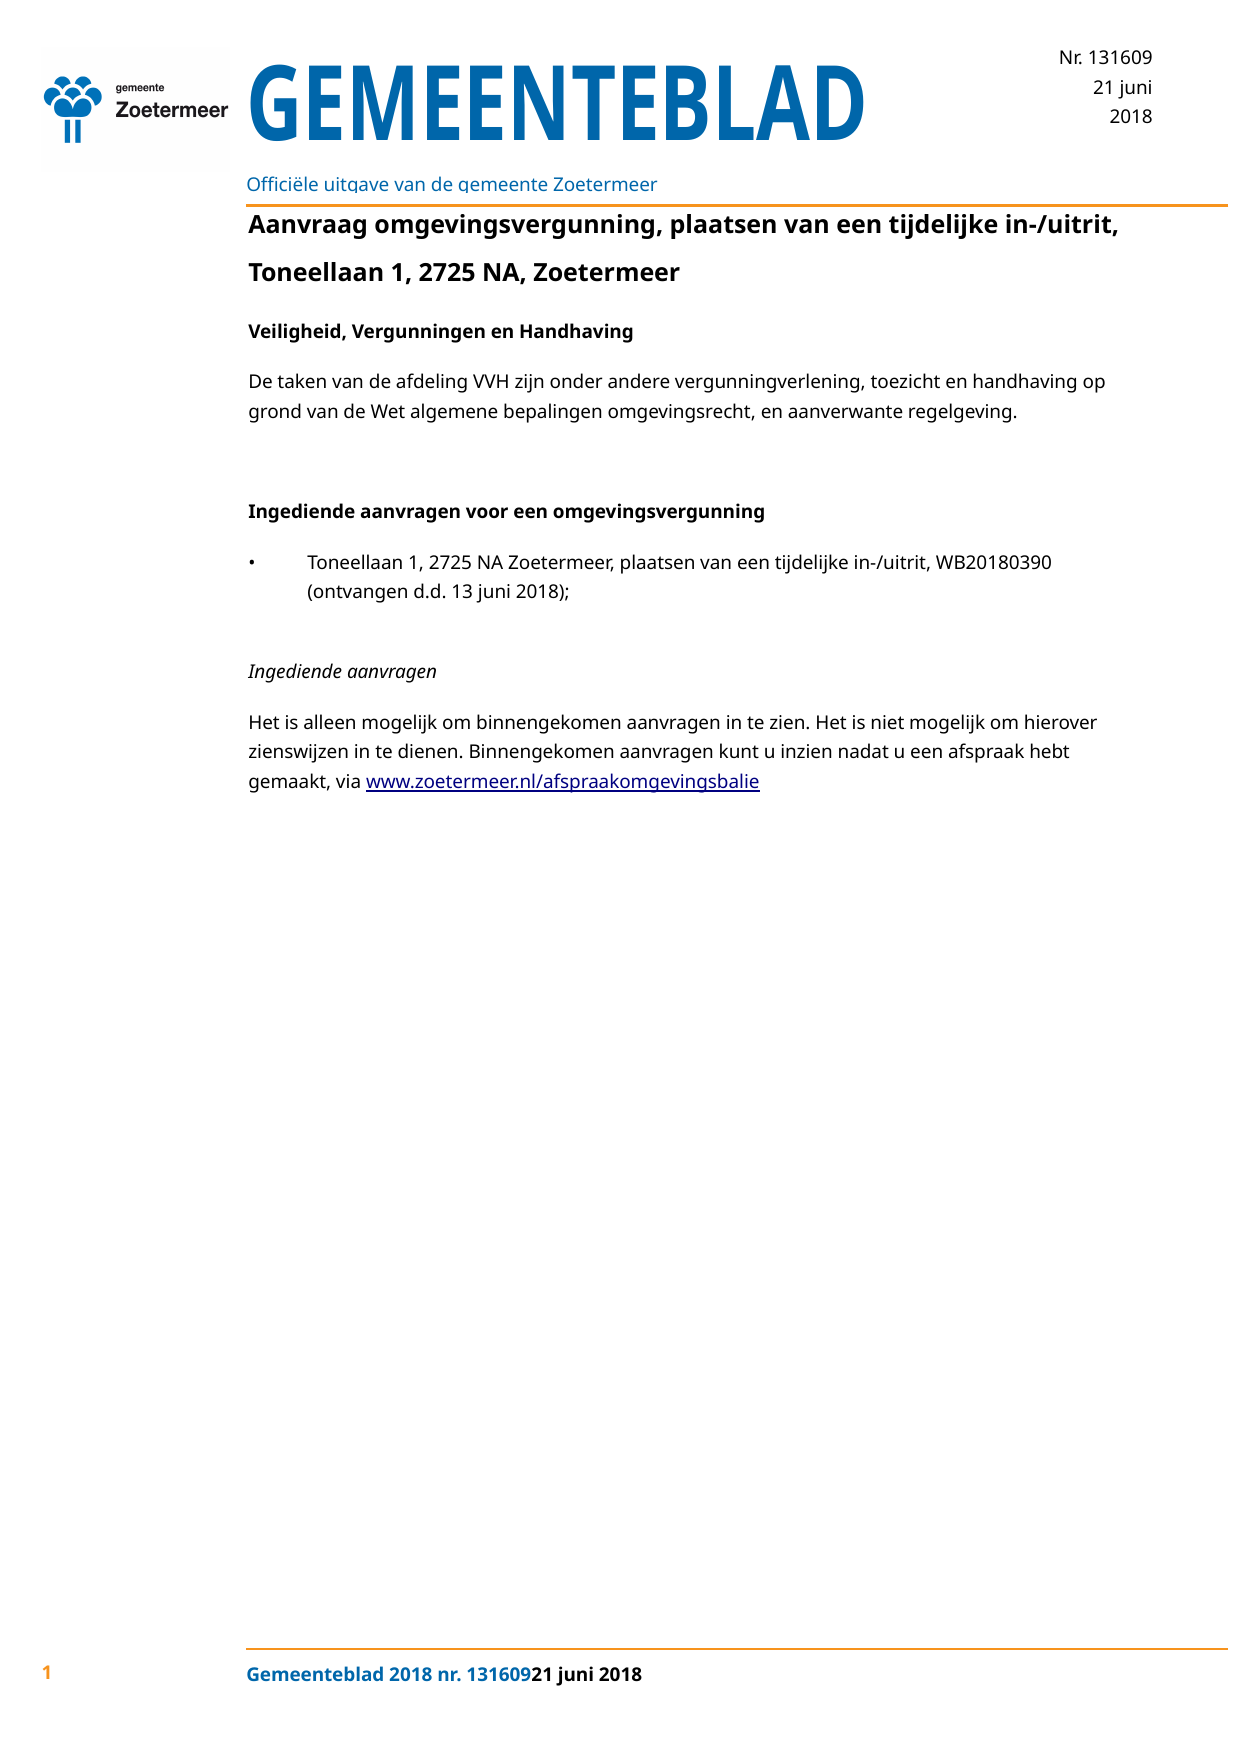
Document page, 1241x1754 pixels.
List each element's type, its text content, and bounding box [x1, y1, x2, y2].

text Ingediende aanvragen [248, 659, 1152, 684]
text Ingediende aanvragen voor een omgevingsvergunning [248, 499, 1152, 524]
text Aanvraag omgevingsvergunning, plaatsen van een tijdelijke in-/uitrit, Toneellaan 1, 2725 NA, Zoetermeer [248, 207, 1152, 288]
text Veiligheid, Vergunningen en Handhaving [248, 318, 1152, 344]
picture [41, 47, 231, 172]
list Toneellaan 1, 2725 NA Zoetermeer, plaatsen van een tijdelijke in-/uitrit, WB20180390 (ontvangen d.d. 13 juni 2018); [248, 549, 1152, 604]
text Het is alleen mogelijk om binnengekomen aanvragen in te zien. Het is niet mogelijk om hierover zienswijzen in te dienen. Binnengekomen aanvragen kunt u inzien nadat u een afspraak hebt gemaakt, via www.zoetermeer.nl/afspraakomgevingsbalie [248, 709, 1152, 794]
text De taken van de afdeling VVH zijn onder andere vergunningverlening, toezicht en handhaving op grond van de Wet algemene bepalingen omgevingsrecht, en aanverwante regelgeving. [248, 368, 1152, 424]
